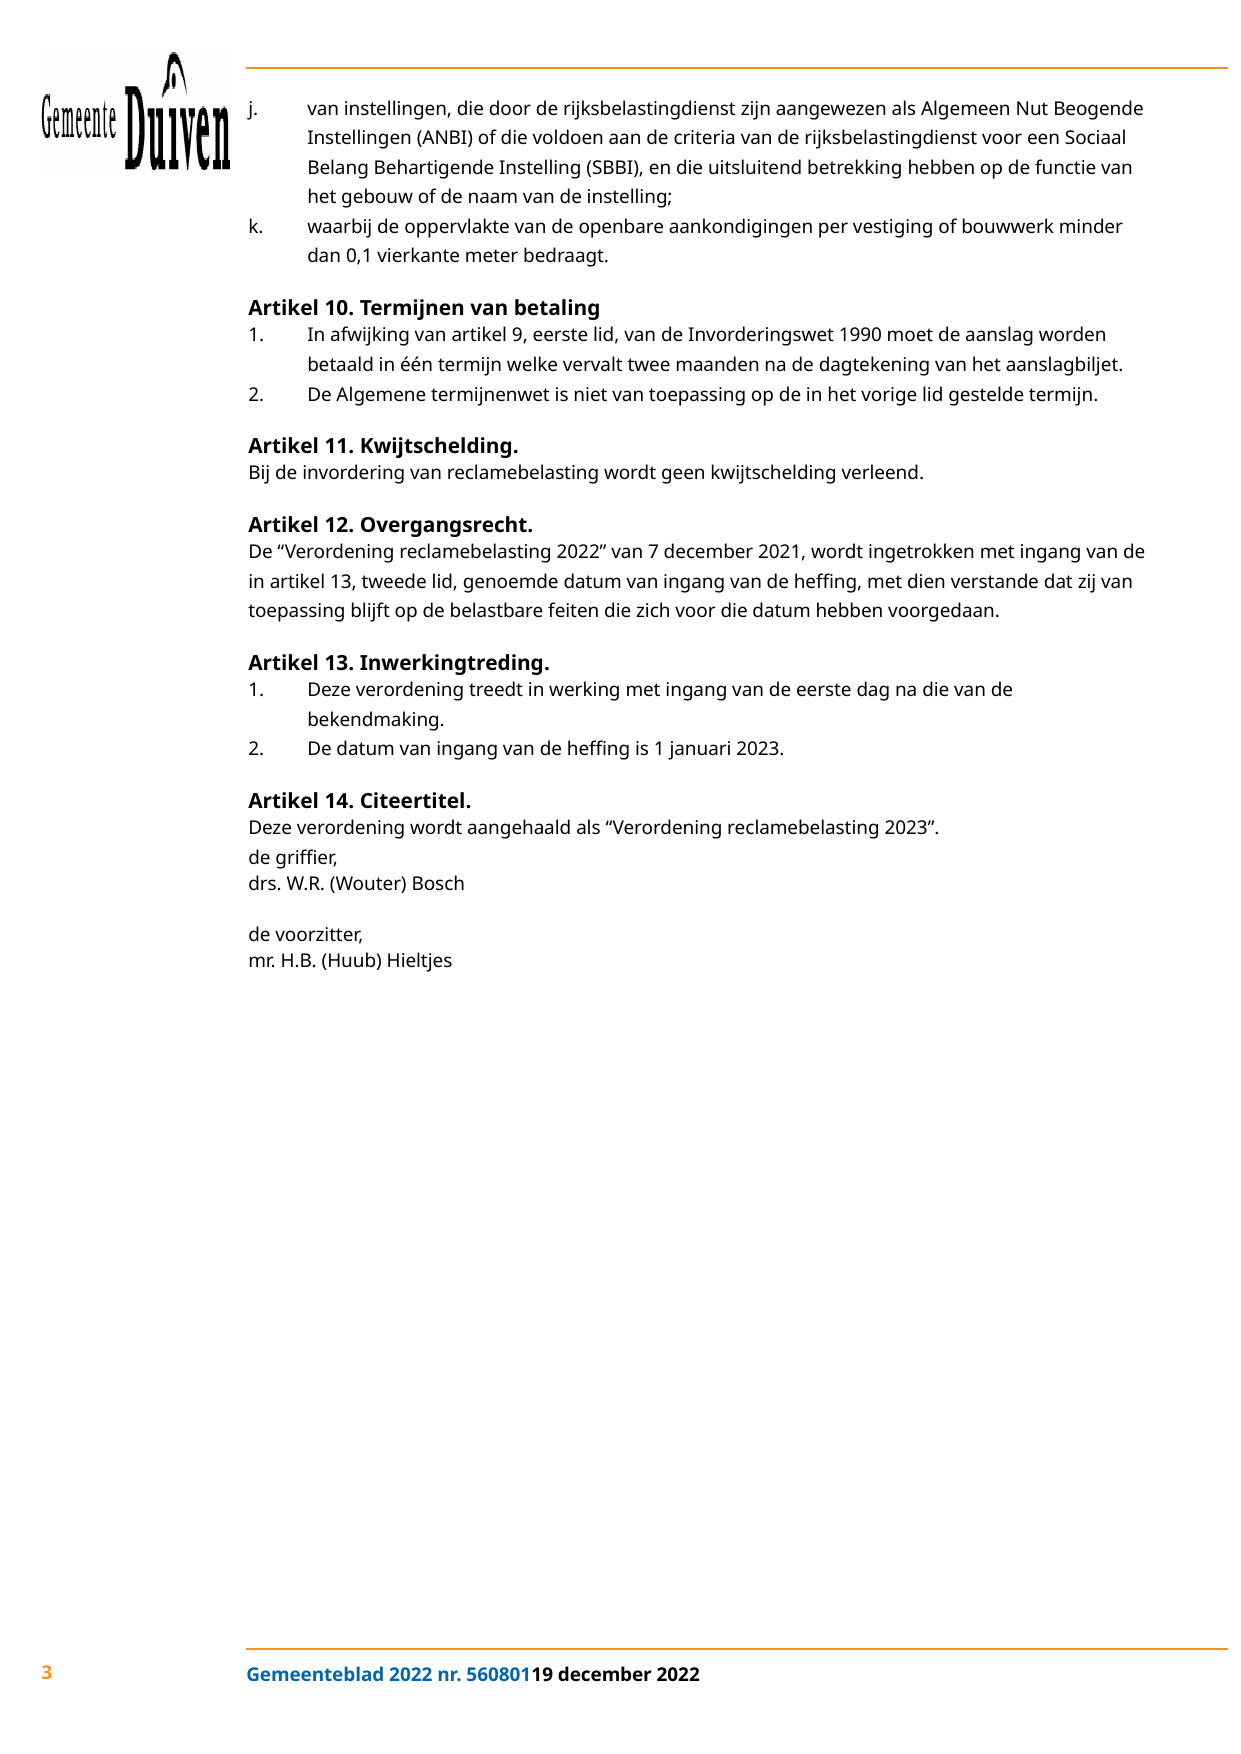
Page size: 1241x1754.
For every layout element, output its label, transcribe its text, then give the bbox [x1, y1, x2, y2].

list De Algemene termijnenwet is niet van toepassing op de in het vorige lid gestelde termijn. [248, 381, 1152, 406]
text de voorzitter, [248, 921, 1152, 947]
text De “Verordening reclamebelasting 2022” van 7 december 2021, wordt ingetrokken met ingang van de in artikel 13, tweede lid, genoemde datum van ingang van de heffing, met dien verstande dat zij van toepassing blijft op de belastbare feiten die zich voor die datum hebben voorgedaan. [248, 538, 1152, 623]
text Artikel 13. Inwerkingtreding. [248, 648, 1152, 676]
list De datum van ingang van de heffing is 1 januari 2023. [248, 736, 1152, 761]
text Artikel 12. Overgangsrecht. [248, 510, 1152, 538]
text drs. W.R. (Wouter) Bosch [248, 870, 1152, 896]
text Artikel 10. Termijnen van betaling [248, 293, 1152, 322]
text Artikel 11. Kwijtschelding. [248, 431, 1152, 459]
text de griffier, [248, 844, 1152, 870]
text Artikel 14. Citeertitel. [248, 786, 1152, 814]
picture [41, 47, 231, 172]
text Bij de invordering van reclamebelasting wordt geen kwijtschelding verleend. [248, 459, 1152, 485]
list van instellingen, die door de rijksbelastingdienst zijn aangewezen als Algemeen Nut Beogende Instellingen (ANBI) of die voldoen aan de criteria van de rijksbelastingdienst voor een Sociaal Belang Behartigende Instelling (SBBI), en die uitsluitend betrekking hebben op de functie van het gebouw of de naam van de instelling; [248, 95, 1152, 209]
text Deze verordening wordt aangehaald als “Verordening reclamebelasting 2023”. [248, 814, 1152, 840]
list Deze verordening treedt in werking met ingang van de eerste dag na die van de bekendmaking. [248, 676, 1152, 732]
list In afwijking van artikel 9, eerste lid, van de Invorderingswet 1990 moet de aanslag worden betaald in één termijn welke vervalt twee maanden na de dagtekening van het aanslagbiljet. [248, 322, 1152, 377]
list waarbij de oppervlakte van de openbare aankondigingen per vestiging of bouwwerk minder dan 0,1 vierkante meter bedraagt. [248, 213, 1152, 268]
text mr. H.B. (Huub) Hieltjes [248, 947, 1152, 973]
